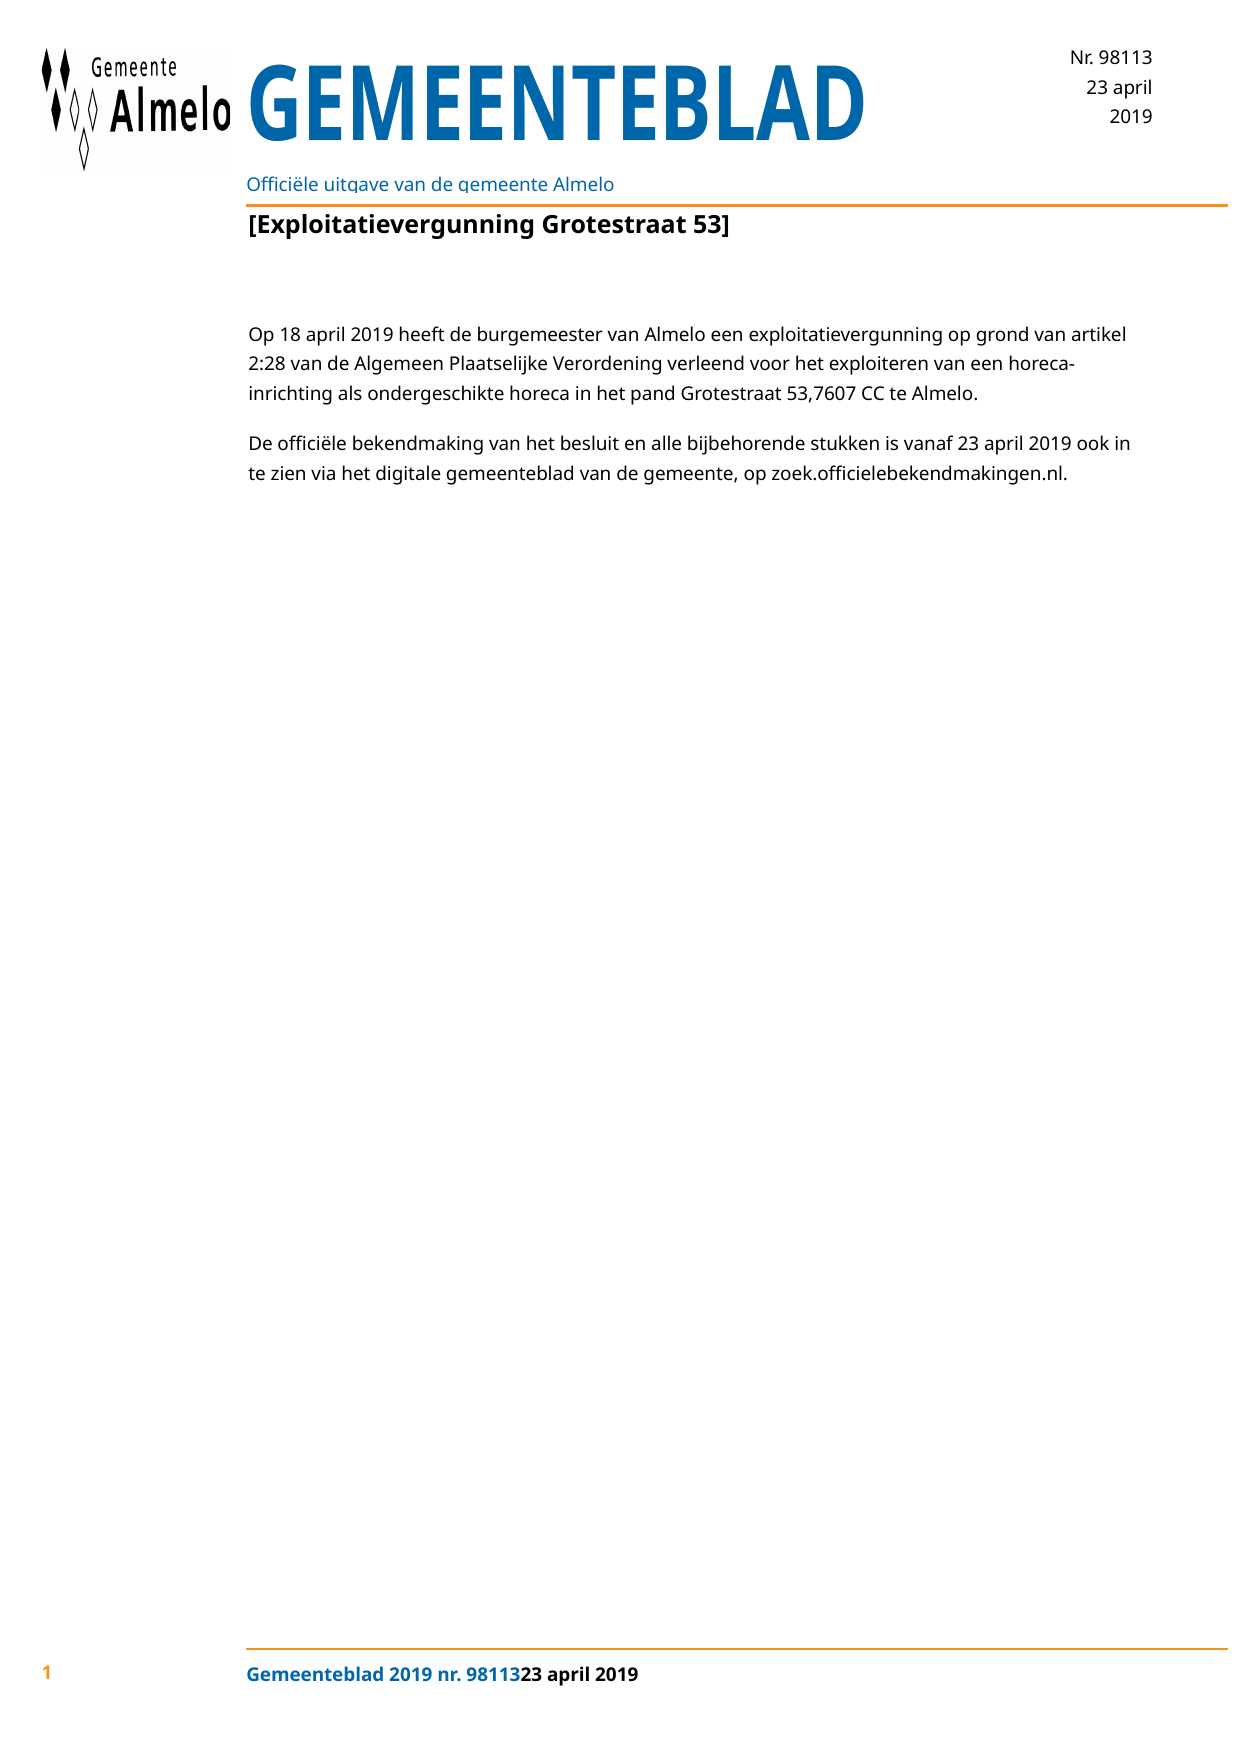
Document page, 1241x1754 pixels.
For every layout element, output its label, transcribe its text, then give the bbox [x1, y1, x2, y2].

text [Exploitatievergunning Grotestraat 53] [248, 207, 1152, 241]
text De officiële bekendmaking van het besluit en alle bijbehorende stukken is vanaf 23 april 2019 ook in te zien via het digitale gemeenteblad van de gemeente, op zoek.officielebekendmakingen.nl. [248, 430, 1152, 486]
picture [41, 47, 231, 172]
text Op 18 april 2019 heeft de burgemeester van Almelo een exploitatievergunning op grond van artikel 2:28 van de Algemeen Plaatselijke Verordening verleend voor het exploiteren van een horeca- inrichting als ondergeschikte horeca in het pand Grotestraat 53,7607 CC te Almelo. [248, 321, 1152, 406]
